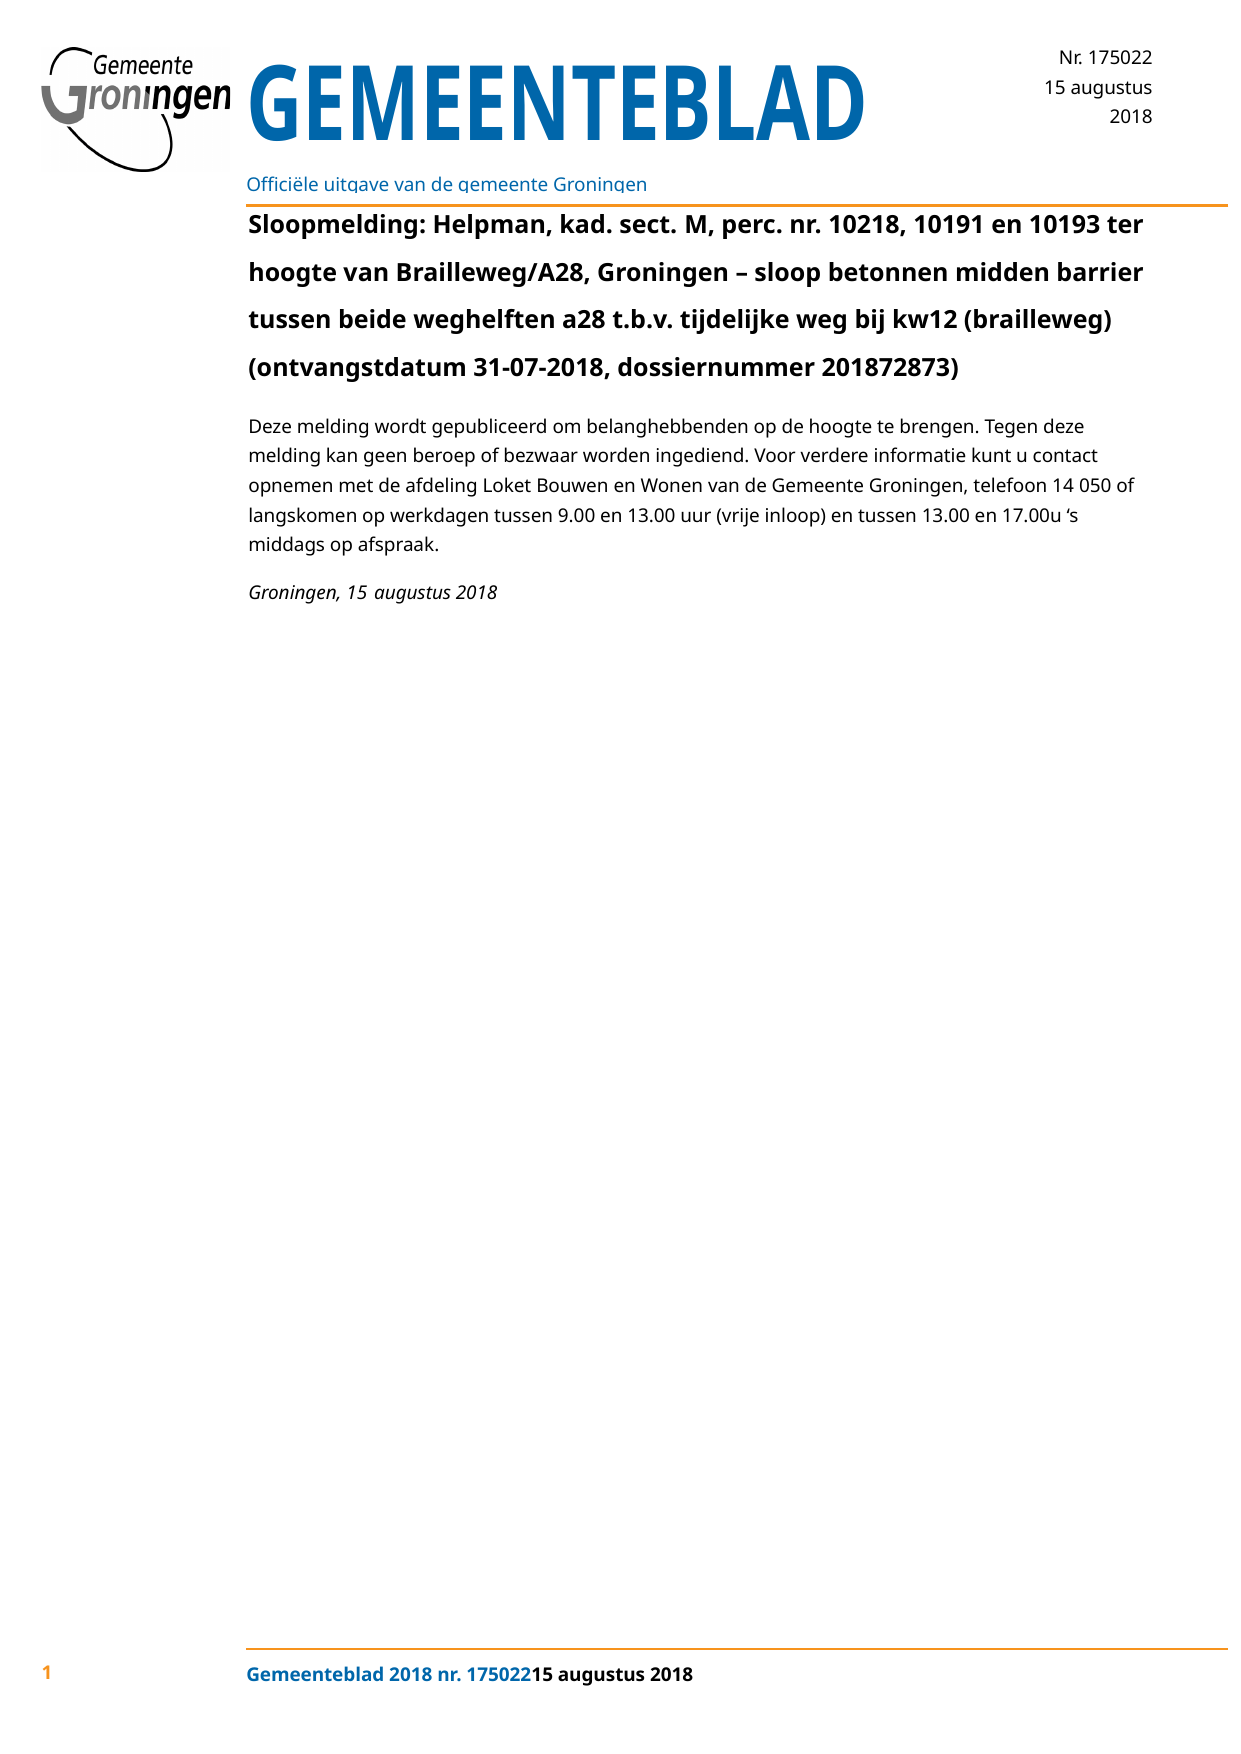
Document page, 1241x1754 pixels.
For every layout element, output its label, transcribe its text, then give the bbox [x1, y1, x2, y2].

picture [41, 47, 231, 172]
text Deze melding wordt gepubliceerd om belanghebbenden op de hoogte te brengen. Tegen deze melding kan geen beroep of bezwaar worden ingediend. Voor verdere informatie kunt u contact opnemen met de afdeling Loket Bouwen en Wonen van de Gemeente Groningen, telefoon 14 050 of langskomen op werkdagen tussen 9.00 en 13.00 uur (vrije inloop) en tussen 13.00 en 17.00u ‘s middags op afspraak. [248, 413, 1152, 557]
text Groningen, 15 augustus 2018 [248, 579, 1152, 605]
text Sloopmelding: Helpman, kad. sect. M, perc. nr. 10218, 10191 en 10193 ter hoogte van Brailleweg/A28, Groningen – sloop betonnen midden barrier tussen beide weghelften a28 t.b.v. tijdelijke weg bij kw12 (brailleweg) (ontvangstdatum 31-07-2018, dossiernummer 201872873) [248, 207, 1152, 384]
